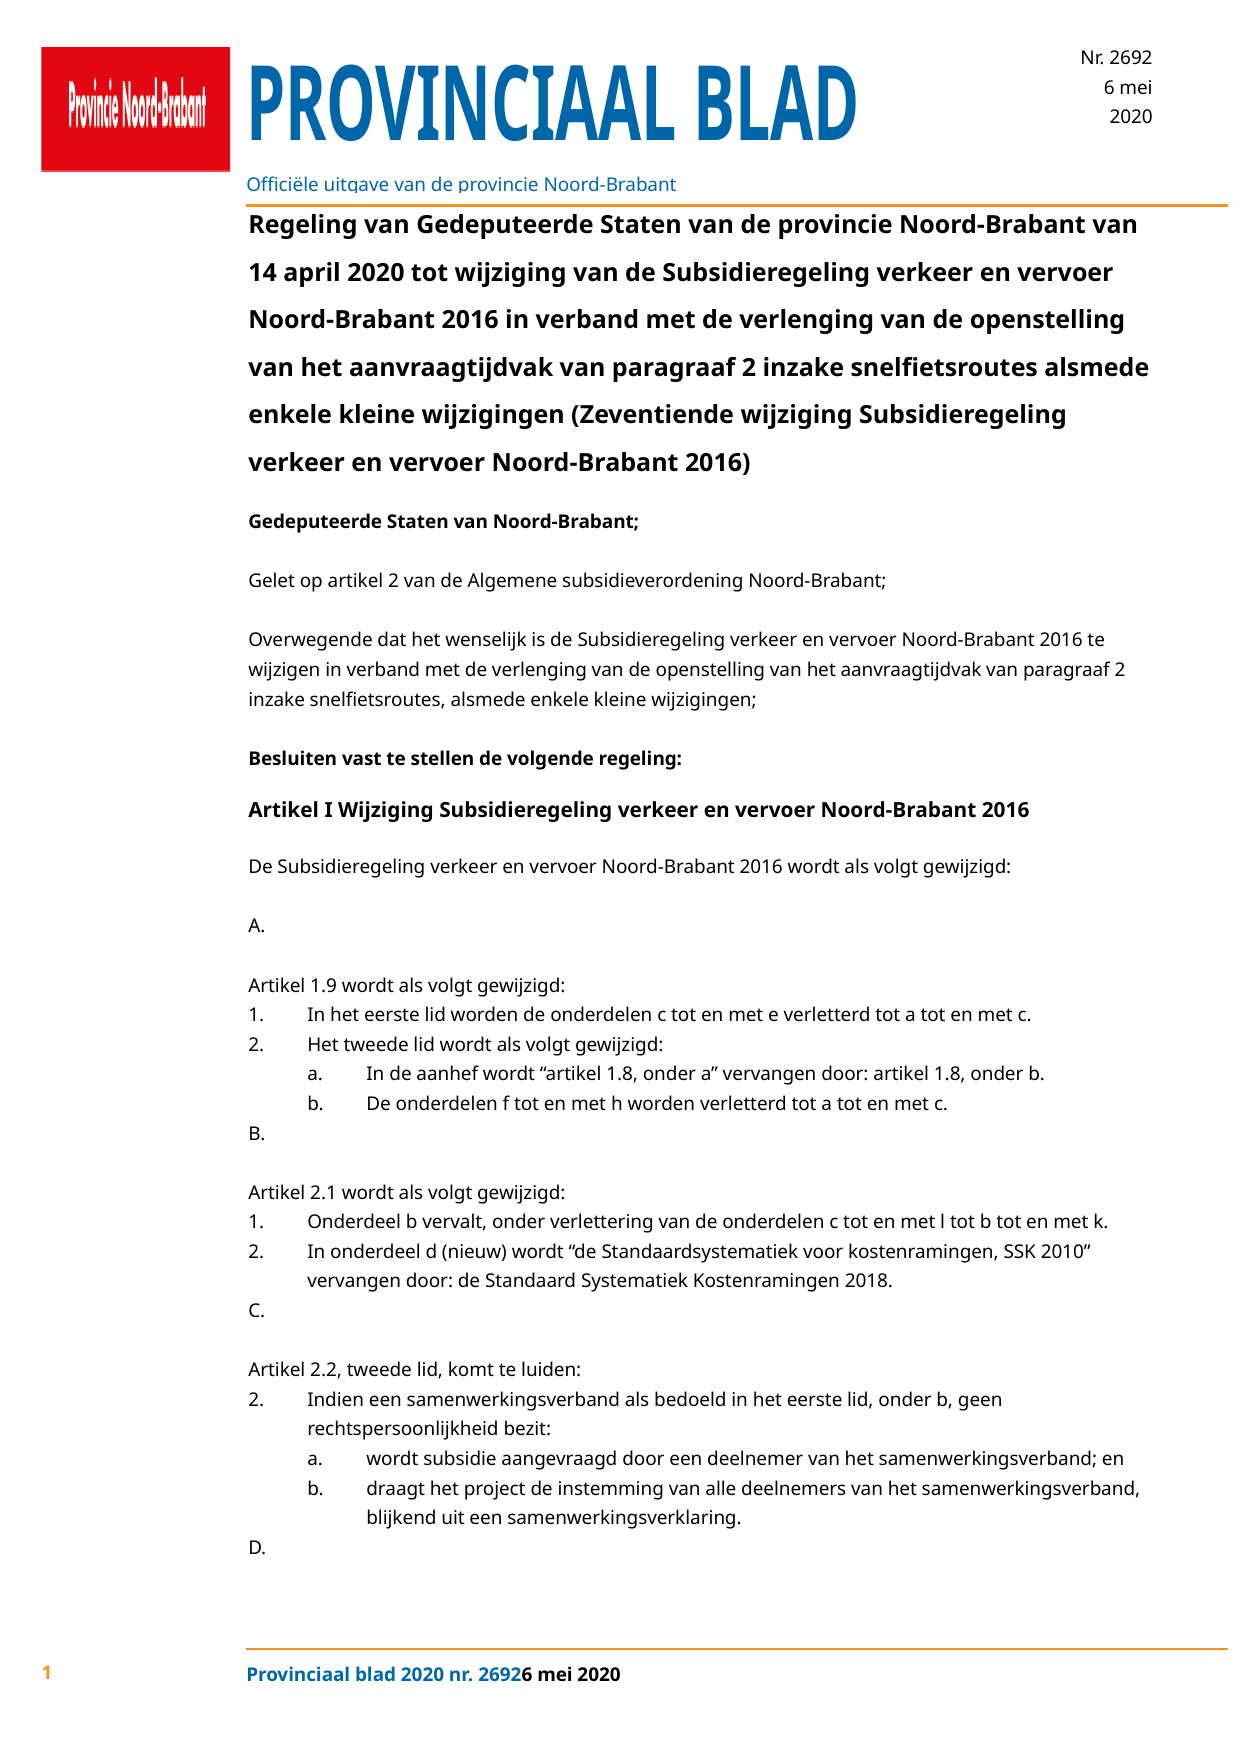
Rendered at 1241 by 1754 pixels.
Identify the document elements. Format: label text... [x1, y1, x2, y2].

text D. [248, 1534, 1152, 1559]
text Regeling van Gedeputeerde Staten van de provincie Noord-Brabant van 14 april 2020 tot wijziging van de Subsidieregeling verkeer en vervoer Noord-Brabant 2016 in verband met de verlenging van de openstelling van het aanvraagtijdvak van paragraaf 2 inzake snelfietsroutes alsmede enkele kleine wijzigingen (Zeventiende wijziging Subsidieregeling verkeer en vervoer Noord-Brabant 2016) [248, 207, 1152, 479]
text Artikel I Wijziging Subsidieregeling verkeer en vervoer Noord-Brabant 2016 [248, 795, 1152, 824]
list Onderdeel b vervalt, onder verlettering van de onderdelen c tot en met l tot b tot en met k. [248, 1208, 1152, 1234]
list In onderdeel d (nieuw) wordt “de Standaardsystematiek voor kostenramingen, SSK 2010” vervangen door: de Standaard Systematiek Kostenramingen 2018. [248, 1238, 1152, 1293]
text A. [248, 913, 1152, 938]
text Artikel 1.9 wordt als volgt gewijzigd: [248, 972, 1152, 997]
text Artikel 2.1 wordt als volgt gewijzigd: [248, 1179, 1152, 1204]
text Artikel 2.2, tweede lid, komt te luiden: [248, 1356, 1152, 1382]
list Het tweede lid wordt als volgt gewijzigd: [248, 1031, 1152, 1057]
text Gelet op artikel 2 van de Algemene subsidieverordening Noord-Brabant; [248, 567, 1152, 593]
text Gedeputeerde Staten van Noord-Brabant; [248, 508, 1152, 534]
list De onderdelen f tot en met h worden verletterd tot a tot en met c. [307, 1090, 1152, 1116]
list draagt het project de instemming van alle deelnemers van het samenwerkingsverband, blijkend uit een samenwerkingsverklaring. [307, 1475, 1152, 1530]
picture [41, 47, 231, 172]
list In het eerste lid worden de onderdelen c tot en met e verletterd tot a tot en met c. [248, 1001, 1152, 1027]
text De Subsidieregeling verkeer en vervoer Noord-Brabant 2016 wordt als volgt gewijzigd: [248, 853, 1152, 879]
list wordt subsidie aangevraagd door een deelnemer van het samenwerkingsverband; en [307, 1445, 1152, 1471]
text Besluiten vast te stellen de volgende regeling: [248, 745, 1152, 771]
text Overwegende dat het wenselijk is de Subsidieregeling verkeer en vervoer Noord-Brabant 2016 te wijzigen in verband met de verlenging van de openstelling van het aanvraagtijdvak van paragraaf 2 inzake snelfietsroutes, alsmede enkele kleine wijzigingen; [248, 627, 1152, 712]
list In de aanhef wordt “artikel 1.8, onder a” vervangen door: artikel 1.8, onder b. [307, 1061, 1152, 1086]
text C. [248, 1297, 1152, 1323]
list Indien een samenwerkingsverband als bedoeld in het eerste lid, onder b, geen rechtspersoonlijkheid bezit: [248, 1386, 1152, 1441]
text B. [248, 1120, 1152, 1145]
